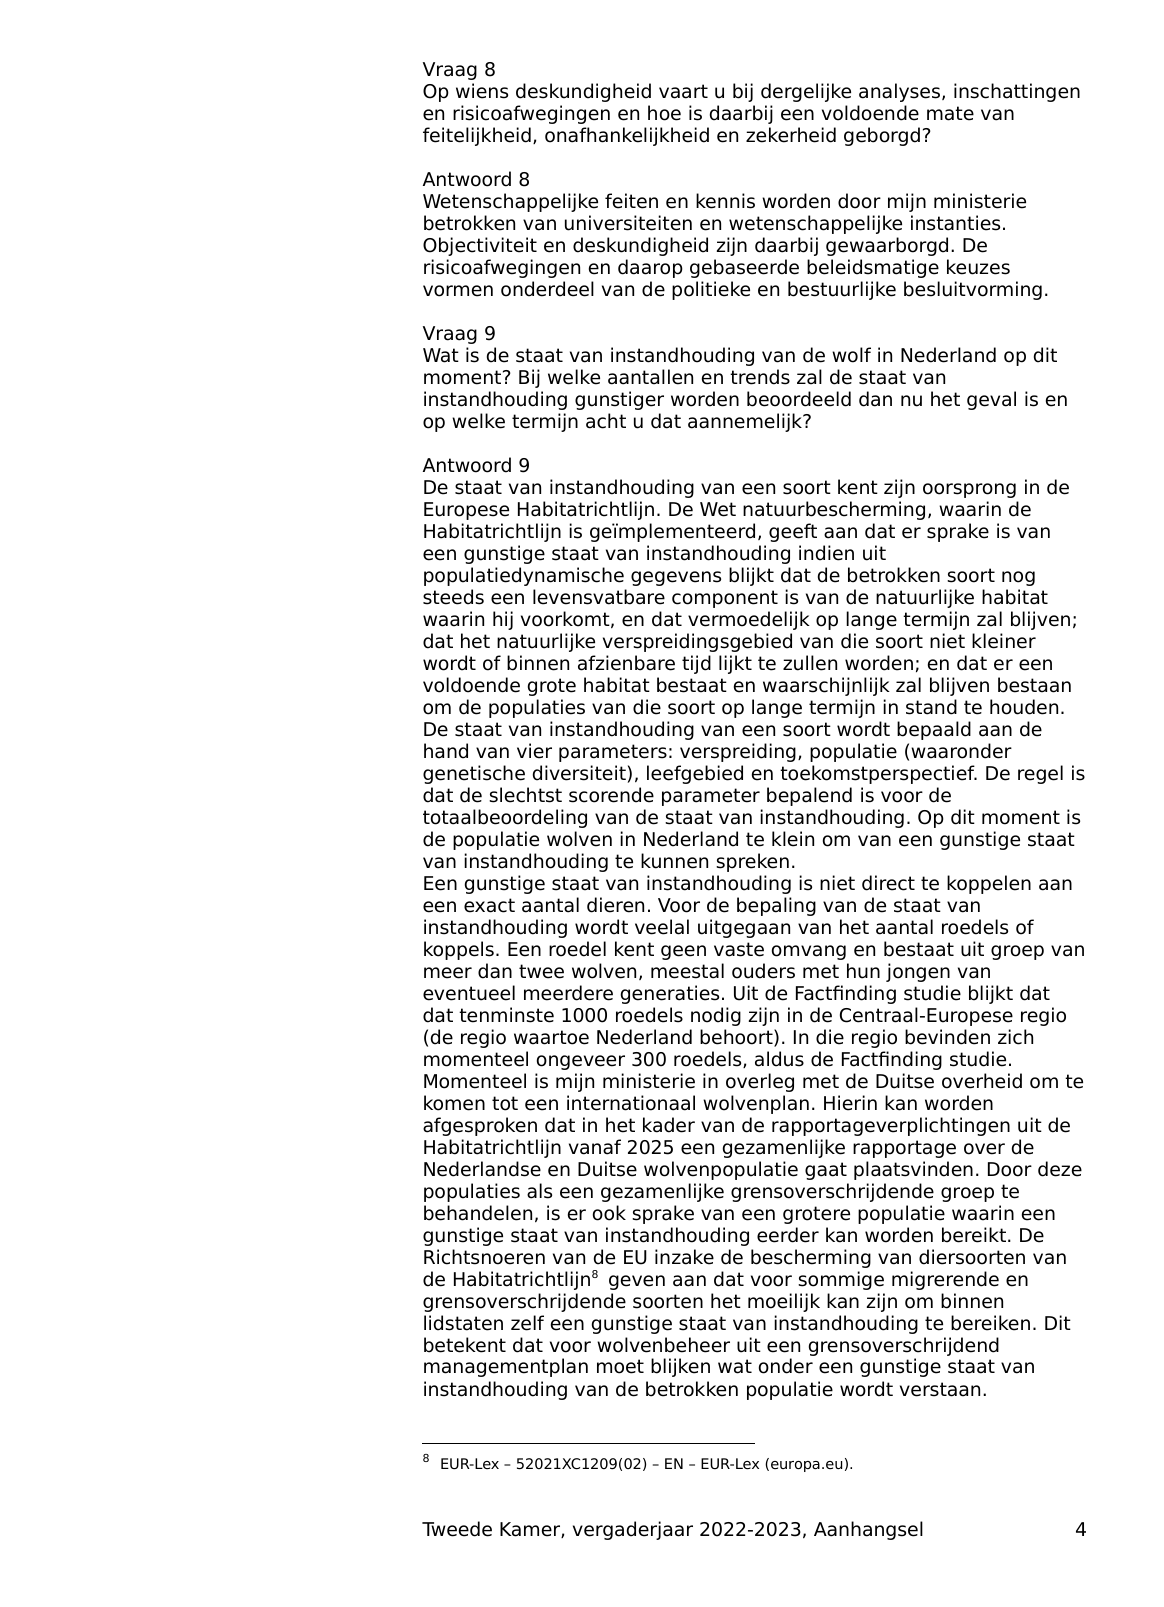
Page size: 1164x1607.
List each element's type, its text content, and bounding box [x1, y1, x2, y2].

text De staat van instandhouding van een soort kent zijn oorsprong in de Europese Habitatrichtlijn. De Wet natuurbescherming, waarin de Habitatrichtlijn is geïmplementeerd, geeft aan dat er sprake is van een gunstige staat van instandhouding indien uit populatiedynamische gegevens blijkt dat de betrokken soort nog steeds een levensvatbare component is van de natuurlijke habitat waarin hij voorkomt, en dat vermoedelijk op lange termijn zal blijven; dat het natuurlijke verspreidingsgebied van die soort niet kleiner wordt of binnen afzienbare tijd lijkt te zullen worden; en dat er een voldoende grote habitat bestaat en waarschijnlijk zal blijven bestaan om de populaties van die soort op lange termijn in stand te houden. De staat van instandhouding van een soort wordt bepaald aan de hand van vier parameters: verspreiding, populatie (waaronder genetische diversiteit), leefgebied en toekomstperspectief. De regel is dat de slechtst scorende parameter bepalend is voor de totaalbeoordeling van de staat van instandhouding. Op dit moment is de populatie wolven in Nederland te klein om van een gunstige staat van instandhouding te kunnen spreken. [422, 477, 1087, 873]
text Vraag 8 [422, 59, 1087, 81]
text Op wiens deskundigheid vaart u bij dergelijke analyses, inschattingen en risicoafwegingen en hoe is daarbij een voldoende mate van feitelijkheid, onafhankelijkheid en zekerheid geborgd? [422, 81, 1087, 147]
text Wat is de staat van instandhouding van de wolf in Nederland op dit moment? Bij welke aantallen en trends zal de staat van instandhouding gunstiger worden beoordeeld dan nu het geval is en op welke termijn acht u dat aannemelijk? [422, 345, 1087, 433]
text Antwoord 8 [422, 169, 1087, 191]
text Een gunstige staat van instandhouding is niet direct te koppelen aan een exact aantal dieren. Voor de bepaling van de staat van instandhouding wordt veelal uitgegaan van het aantal roedels of koppels. Een roedel kent geen vaste omvang en bestaat uit groep van meer dan twee wolven, meestal ouders met hun jongen van eventueel meerdere generaties. Uit de Factfinding studie blijkt dat dat tenminste 1000 roedels nodig zijn in de Centraal-Europese regio (de regio waartoe Nederland behoort). In die regio bevinden zich momenteel ongeveer 300 roedels, aldus de Factfinding studie. [422, 873, 1087, 1071]
text EUR-Lex – 52021XC1209(02) – EN – EUR-Lex (europa.eu). [422, 1452, 1087, 1474]
text Wetenschappelijke feiten en kennis worden door mijn ministerie betrokken van universiteiten en wetenschappelijke instanties. Objectiviteit en deskundigheid zijn daarbij gewaarborgd. De risicoafwegingen en daarop gebaseerde beleidsmatige keuzes vormen onderdeel van de politieke en bestuurlijke besluitvorming. [422, 191, 1087, 301]
text Momenteel is mijn ministerie in overleg met de Duitse overheid om te komen tot een internationaal wolvenplan. Hierin kan worden afgesproken dat in het kader van de rapportageverplichtingen uit de Habitatrichtlijn vanaf 2025 een gezamenlijke rapportage over de Nederlandse en Duitse wolvenpopulatie gaat plaatsvinden. Door deze populaties als een gezamenlijke grensoverschrijdende groep te behandelen, is er ook sprake van een grotere populatie waarin een gunstige staat van instandhouding eerder kan worden bereikt. De Richtsnoeren van de EU inzake de bescherming van diersoorten van de Habitatrichtlijn geven aan dat voor sommige migrerende en grensoverschrijdende soorten het moeilijk kan zijn om binnen lidstaten zelf een gunstige staat van instandhouding te bereiken. Dit betekent dat voor wolvenbeheer uit een grensoverschrijdend managementplan moet blijken wat onder een gunstige staat van instandhouding van de betrokken populatie wordt verstaan. [422, 1071, 1087, 1400]
text Antwoord 9 [422, 455, 1087, 477]
text Vraag 9 [422, 323, 1087, 345]
